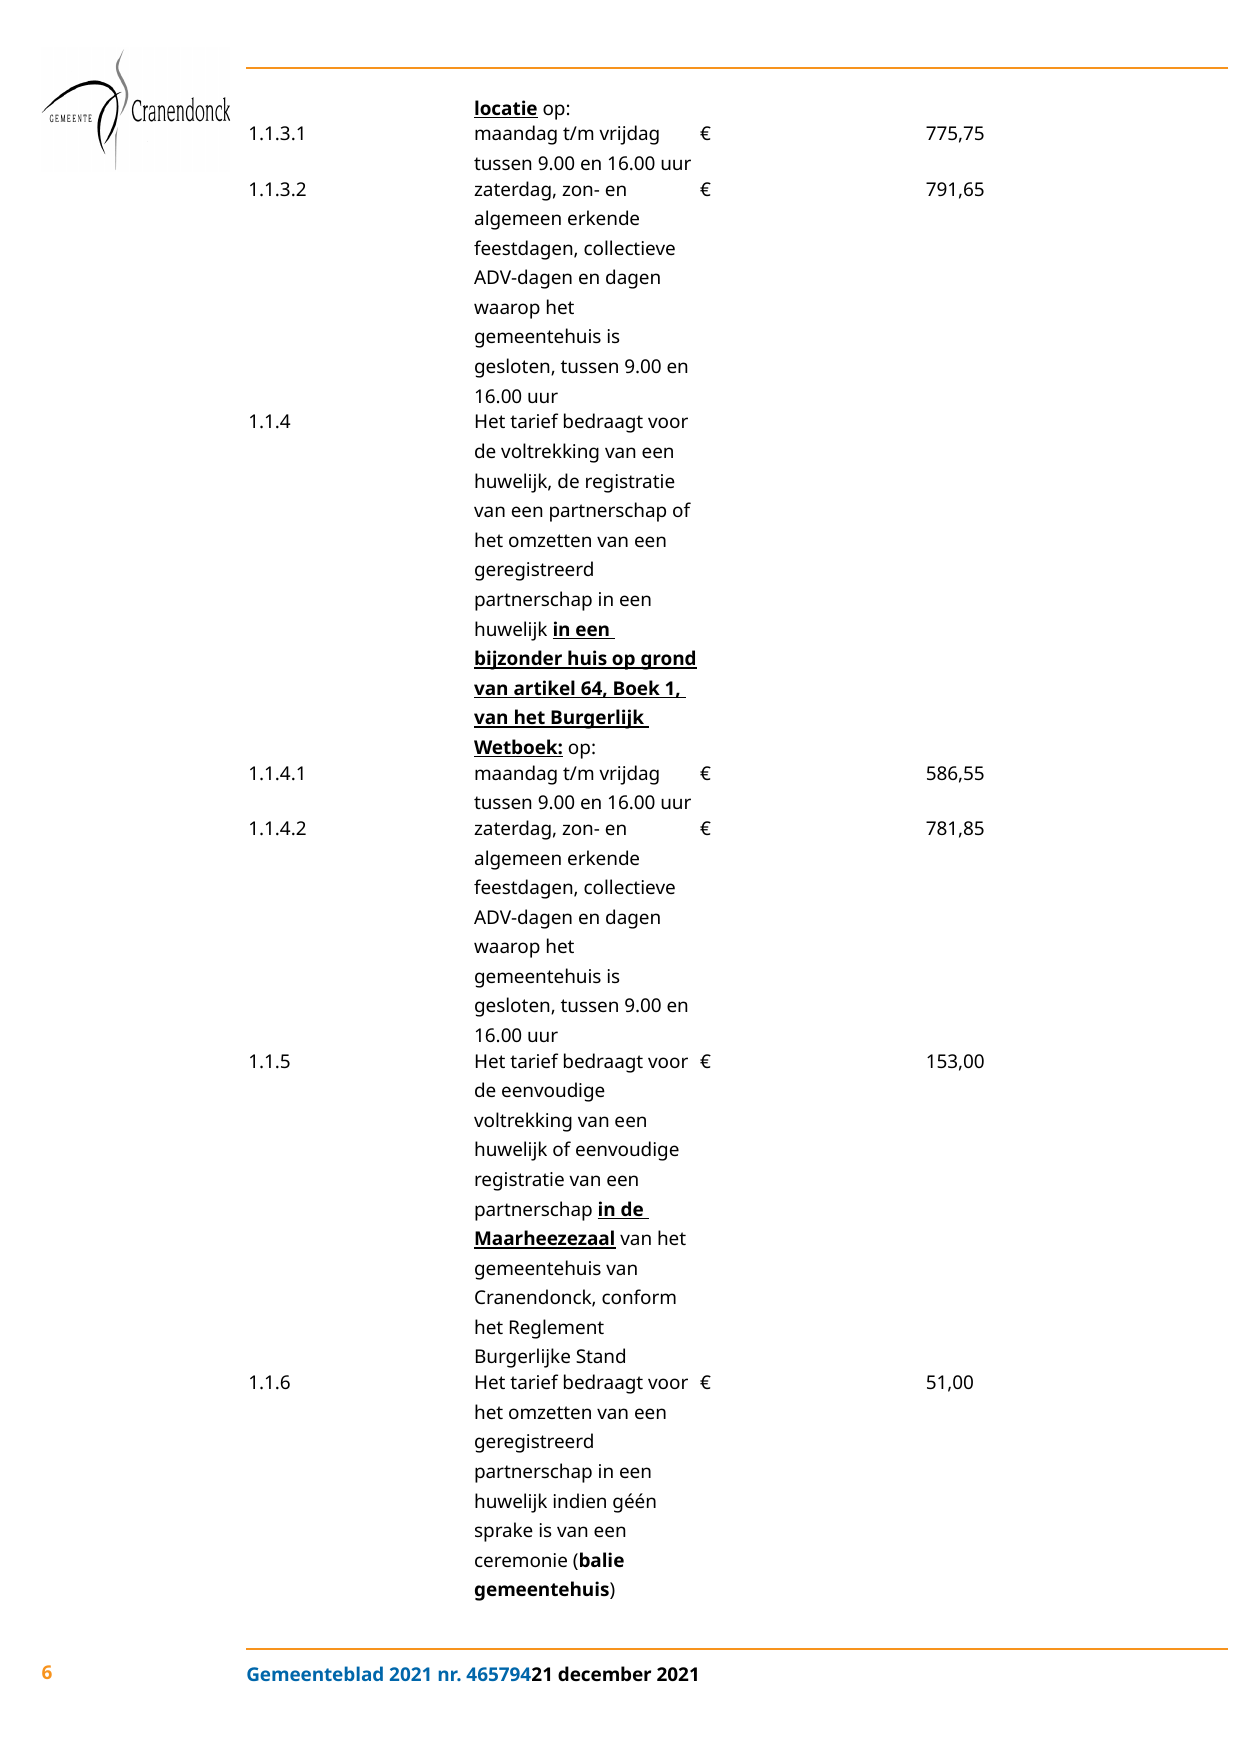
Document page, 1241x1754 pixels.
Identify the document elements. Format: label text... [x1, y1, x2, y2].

table_cell [926, 409, 1152, 760]
table_cell 775,75 [926, 121, 1152, 176]
table_cell 1.1.6 [248, 1370, 474, 1602]
table_cell 1.1.4.2 [248, 815, 474, 1048]
table_cell € [700, 760, 926, 815]
table_cell maandag t/m vrijdag tussen 9.00 en 16.00 uur [474, 760, 700, 815]
table_cell 781,85 [926, 815, 1152, 1048]
table_cell [700, 95, 926, 121]
table_cell 1.1.3.2 [248, 176, 474, 409]
picture [41, 47, 231, 172]
table_cell 153,00 [926, 1048, 1152, 1369]
table_cell € [700, 1048, 926, 1369]
table_cell Het tarief bedraagt voor het omzetten van een geregistreerd partnerschap in een huwelijk indien géén sprake is van een ceremonie (balie gemeentehuis) [474, 1370, 700, 1602]
table_cell 791,65 [926, 176, 1152, 409]
table_cell € [700, 1370, 926, 1602]
table_cell [248, 95, 474, 121]
table_cell [700, 409, 926, 760]
table_cell maandag t/m vrijdag tussen 9.00 en 16.00 uur [474, 121, 700, 176]
table_cell 1.1.4 [248, 409, 474, 760]
table_cell 586,55 [926, 760, 1152, 815]
table_cell zaterdag, zon- en algemeen erkende feestdagen, collectieve ADV-dagen en dagen waarop het gemeentehuis is gesloten, tussen 9.00 en 16.00 uur [474, 176, 700, 409]
table_cell Het tarief bedraagt voor de eenvoudige voltrekking van een huwelijk of eenvoudige registratie van een partnerschap in de Maarheezezaal van het gemeentehuis van Cranendonck, conform het Reglement Burgerlijke Stand [474, 1048, 700, 1369]
table_cell 1.1.3.1 [248, 121, 474, 176]
table_cell € [700, 815, 926, 1048]
table_cell Het tarief bedraagt voor de voltrekking van een huwelijk, de registratie van een partnerschap of het omzetten van een geregistreerd partnerschap in een huwelijk in een bijzonder huis op grond van artikel 64, Boek 1, van het Burgerlijk Wetboek: op: [474, 409, 700, 760]
table_cell zaterdag, zon- en algemeen erkende feestdagen, collectieve ADV-dagen en dagen waarop het gemeentehuis is gesloten, tussen 9.00 en 16.00 uur [474, 815, 700, 1048]
table_cell 51,00 [926, 1370, 1152, 1602]
table_cell locatie op: [474, 95, 700, 121]
table_cell 1.1.5 [248, 1048, 474, 1369]
table_cell € [700, 121, 926, 176]
table_cell 1.1.4.1 [248, 760, 474, 815]
table_cell € [700, 176, 926, 409]
table_cell [926, 95, 1152, 121]
